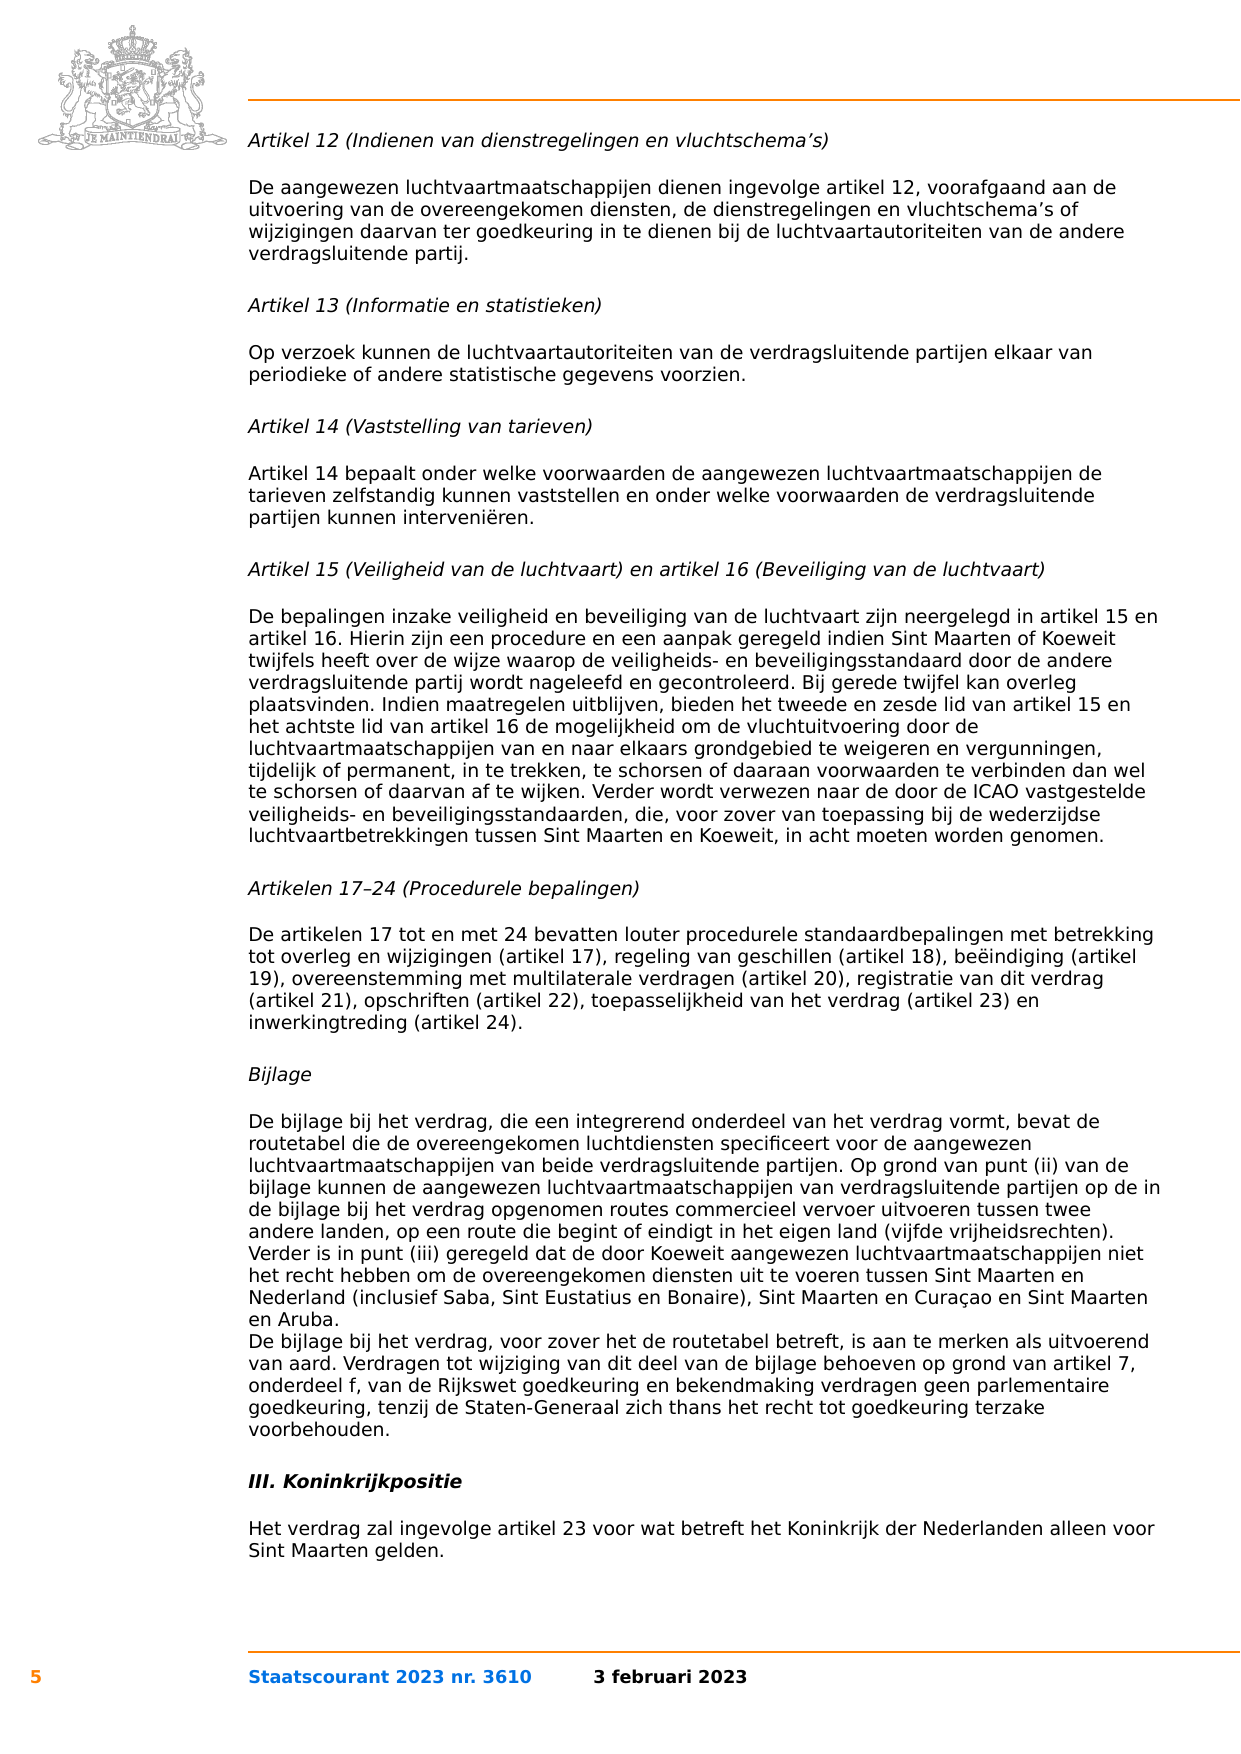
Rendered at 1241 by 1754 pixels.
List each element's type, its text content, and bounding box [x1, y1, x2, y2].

picture [38, 25, 227, 150]
text De bijlage bij het verdrag, voor zover het de routetabel betreft, is aan te merken als uitvoerend van aard. Verdragen tot wijziging van dit deel van de bijlage behoeven op grond van artikel 7, onderdeel f, van de Rijkswet goedkeuring en bekendmaking verdragen geen parlementaire goedkeuring, tenzij de Staten-Generaal zich thans het recht tot goedkeuring terzake voorbehouden. [248, 1331, 1163, 1441]
text De bepalingen inzake veiligheid en beveiliging van de luchtvaart zijn neergelegd in artikel 15 en artikel 16. Hierin zijn een procedure en een aanpak geregeld indien Sint Maarten of Koeweit twijfels heeft over de wijze waarop de veiligheids- en beveiligingsstandaard door de andere verdragsluitende partij wordt nageleefd en gecontroleerd. Bij gerede twijfel kan overleg plaatsvinden. Indien maatregelen uitblijven, bieden het tweede en zesde lid van artikel 15 en het achtste lid van artikel 16 de mogelijkheid om de vluchtuitvoering door de luchtvaartmaatschappijen van en naar elkaars grondgebied te weigeren en vergunningen, tijdelijk of permanent, in te trekken, te schorsen of daaraan voorwaarden te verbinden dan wel te schorsen of daarvan af te wijken. Verder wordt verwezen naar de door de ICAO vastgestelde veiligheids- en beveiligingsstandaarden, die, voor zover van toepassing bij de wederzijdse luchtvaartbetrekkingen tussen Sint Maarten en Koeweit, in acht moeten worden genomen. [248, 606, 1163, 847]
subtitle III. Koninkrijkpositie [248, 1471, 1163, 1493]
text Op verzoek kunnen de luchtvaartautoriteiten van de verdragsluitende partijen elkaar van periodieke of andere statistische gegevens voorzien. [248, 342, 1163, 386]
subtitle Bijlage [248, 1064, 1163, 1086]
subtitle Artikelen 17–24 (Procedurele bepalingen) [248, 877, 1163, 899]
text De artikelen 17 tot en met 24 bevatten louter procedurele standaardbepalingen met betrekking tot overleg en wijzigingen (artikel 17), regeling van geschillen (artikel 18), beëindiging (artikel 19), overeenstemming met multilaterale verdragen (artikel 20), registratie van dit verdrag (artikel 21), opschriften (artikel 22), toepasselijkheid van het verdrag (artikel 23) en inwerkingtreding (artikel 24). [248, 924, 1163, 1034]
subtitle Artikel 12 (Indienen van dienstregelingen en vluchtschema’s) [248, 130, 1163, 152]
text Artikel 14 bepaalt onder welke voorwaarden de aangewezen luchtvaartmaatschappijen de tarieven zelfstandig kunnen vaststellen en onder welke voorwaarden de verdragsluitende partijen kunnen interveniëren. [248, 463, 1163, 529]
subtitle Artikel 13 (Informatie en statistieken) [248, 295, 1163, 317]
text De bijlage bij het verdrag, die een integrerend onderdeel van het verdrag vormt, bevat de routetabel die de overeengekomen luchtdiensten specificeert voor de aangewezen luchtvaartmaatschappijen van beide verdragsluitende partijen. Op grond van punt (ii) van de bijlage kunnen de aangewezen luchtvaartmaatschappijen van verdragsluitende partijen op de in de bijlage bij het verdrag opgenomen routes commercieel vervoer uitvoeren tussen twee andere landen, op een route die begint of eindigt in het eigen land (vijfde vrijheidsrechten). Verder is in punt (iii) geregeld dat de door Koeweit aangewezen luchtvaartmaatschappijen niet het recht hebben om de overeengekomen diensten uit te voeren tussen Sint Maarten en Nederland (inclusief Saba, Sint Eustatius en Bonaire), Sint Maarten en Curaçao en Sint Maarten en Aruba. [248, 1111, 1163, 1331]
subtitle Artikel 15 (Veiligheid van de luchtvaart) en artikel 16 (Beveiliging van de luchtvaart) [248, 559, 1163, 581]
subtitle Artikel 14 (Vaststelling van tarieven) [248, 416, 1163, 438]
text De aangewezen luchtvaartmaatschappijen dienen ingevolge artikel 12, voorafgaand aan de uitvoering van de overeengekomen diensten, de dienstregelingen en vluchtschema’s of wijzigingen daarvan ter goedkeuring in te dienen bij de luchtvaartautoriteiten van de andere verdragsluitende partij. [248, 177, 1163, 265]
text Het verdrag zal ingevolge artikel 23 voor wat betreft het Koninkrijk der Nederlanden alleen voor Sint Maarten gelden. [248, 1518, 1163, 1562]
